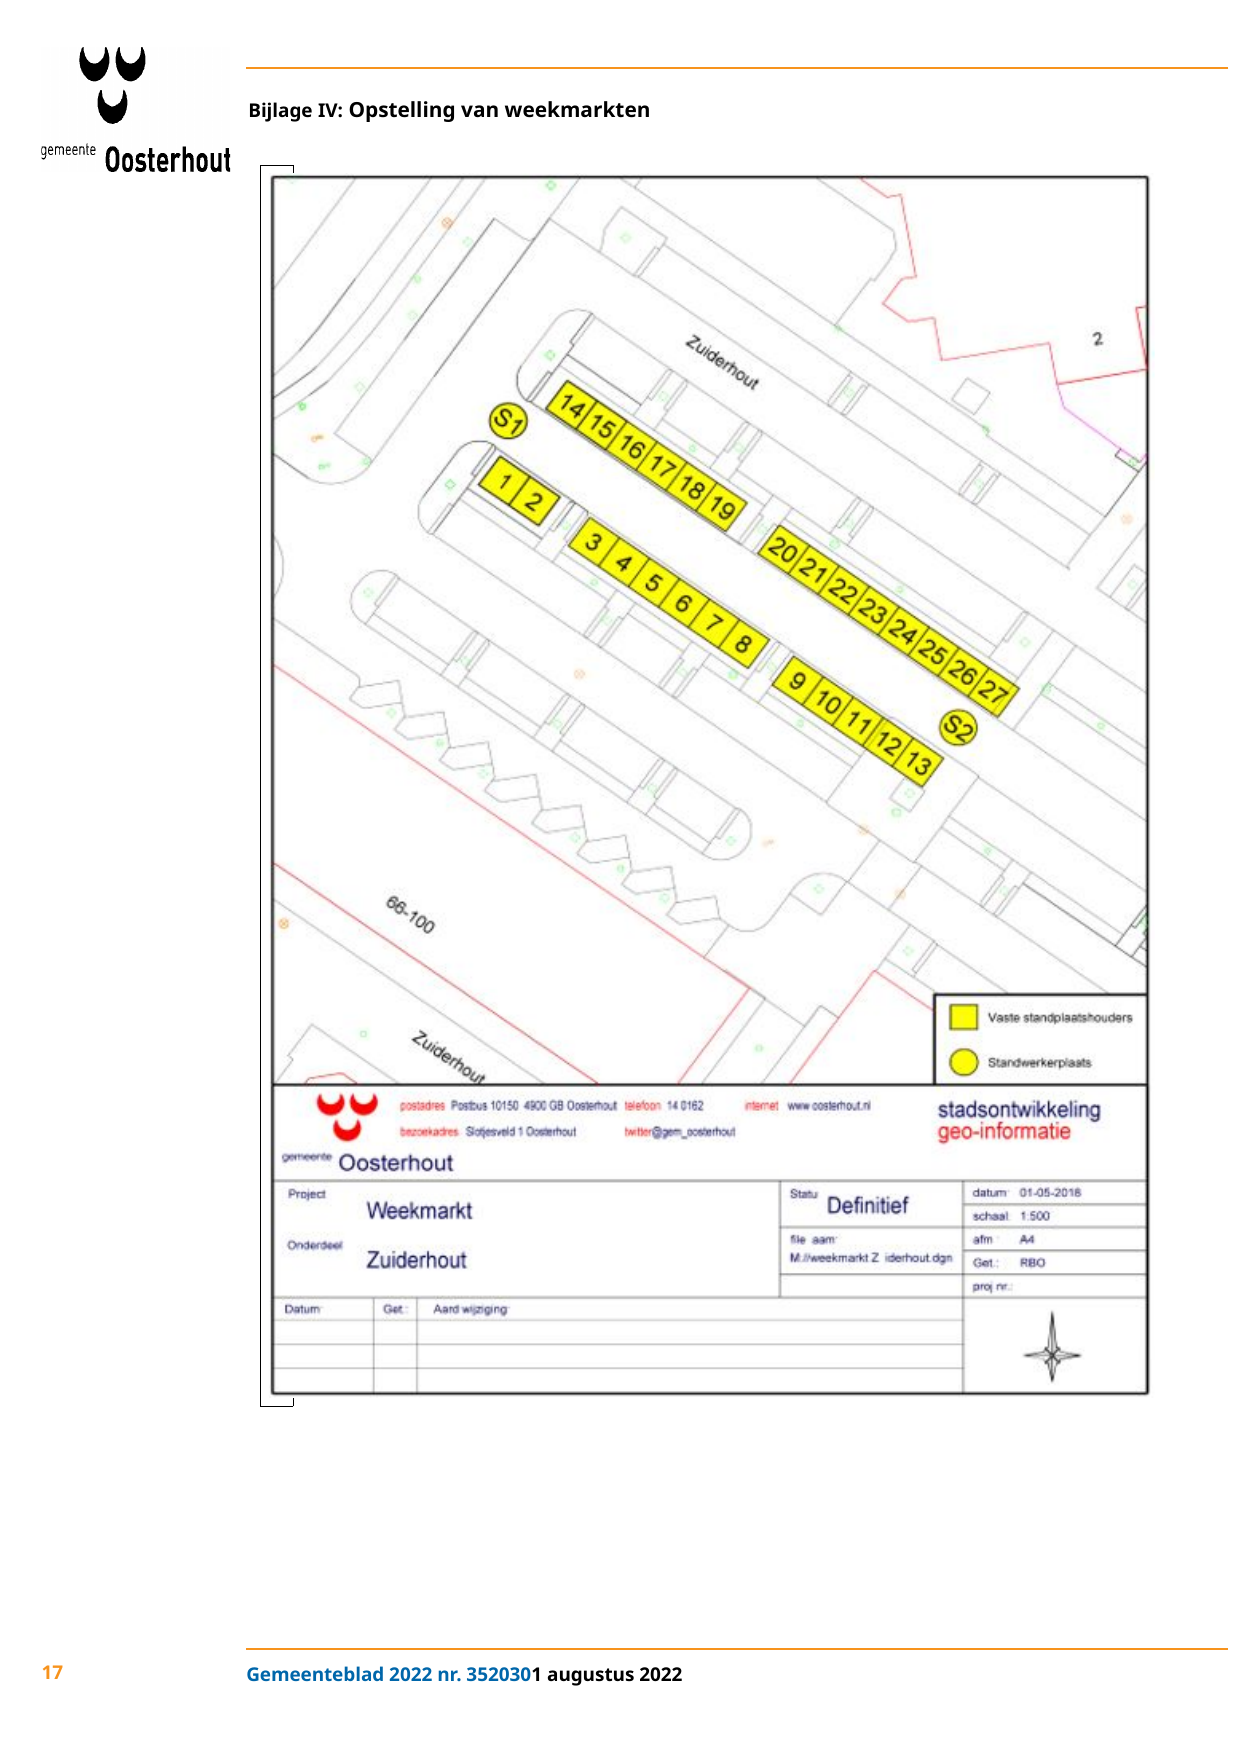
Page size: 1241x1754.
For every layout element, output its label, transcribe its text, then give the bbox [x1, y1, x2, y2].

text Bijlage IV: Opstelling van weekmarkten [248, 95, 1152, 123]
picture [268, 173, 1155, 1398]
picture [41, 47, 231, 172]
